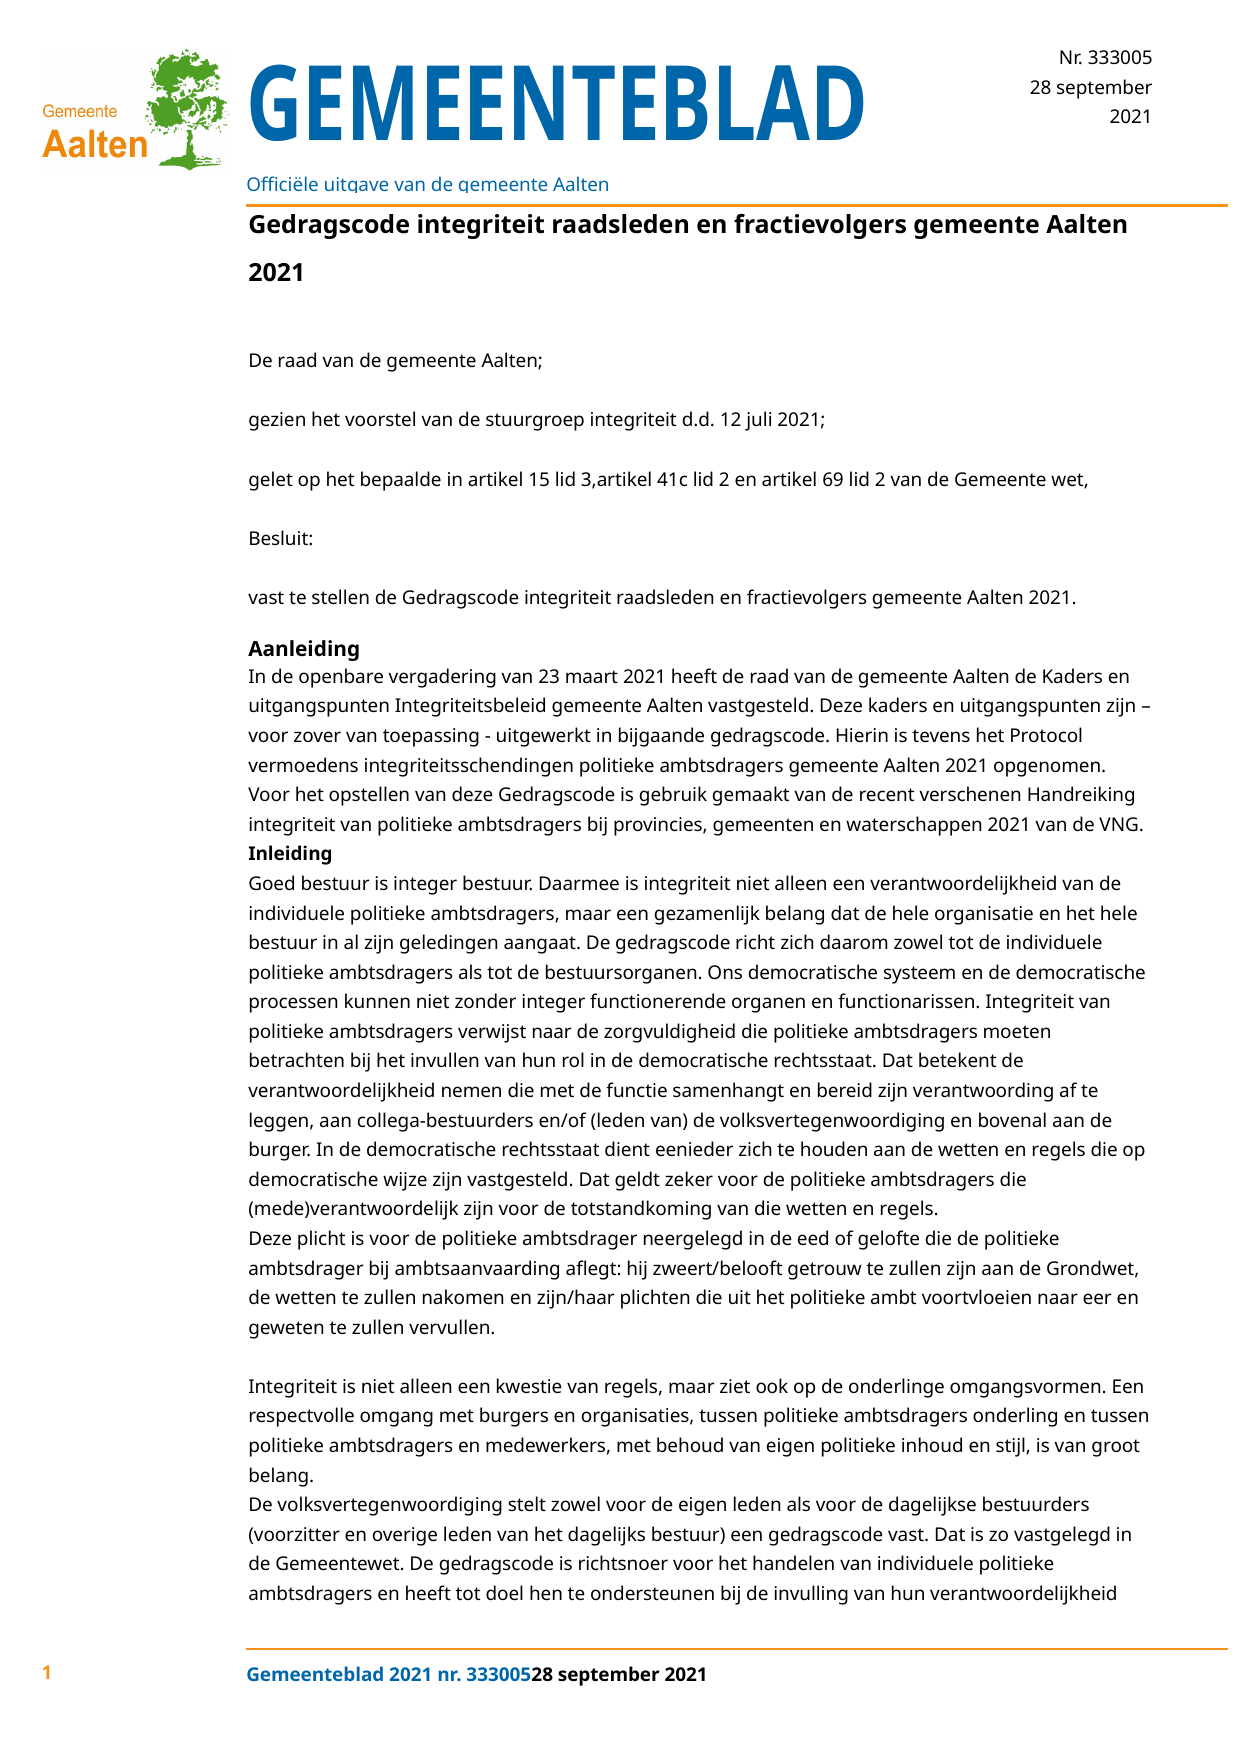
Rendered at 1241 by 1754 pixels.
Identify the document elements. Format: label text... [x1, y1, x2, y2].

text De volksvertegenwoordiging stelt zowel voor de eigen leden als voor de dagelijkse bestuurders (voorzitter en overige leden van het dagelijks bestuur) een gedragscode vast. Dat is zo vastgelegd in de Gemeentewet. De gedragscode is richtsnoer voor het handelen van individuele politieke ambtsdragers en heeft tot doel hen te ondersteunen bij de invulling van hun verantwoordelijkheid [248, 1491, 1152, 1606]
text gelet op het bepaalde in artikel 15 lid 3,artikel 41c lid 2 en artikel 69 lid 2 van de Gemeente wet, [248, 466, 1152, 492]
text vast te stellen de Gedragscode integriteit raadsleden en fractievolgers gemeente Aalten 2021. [248, 584, 1152, 610]
text Aanleiding [248, 634, 1152, 663]
text Goed bestuur is integer bestuur. Daarmee is integriteit niet alleen een verantwoordelijkheid van de individuele politieke ambtsdragers, maar een gezamenlijk belang dat de hele organisatie en het hele bestuur in al zijn geledingen aangaat. De gedragscode richt zich daarom zowel tot de individuele politieke ambtsdragers als tot de bestuursorganen. Ons democratische systeem en de democratische processen kunnen niet zonder integer functionerende organen en functionarissen. Integriteit van politieke ambtsdragers verwijst naar de zorgvuldigheid die politieke ambtsdragers moeten betrachten bij het invullen van hun rol in de democratische rechtsstaat. Dat betekent de verantwoordelijkheid nemen die met de functie samenhangt en bereid zijn verantwoording af te leggen, aan collega-bestuurders en/of (leden van) de volksvertegenwoordiging en bovenal aan de burger. In de democratische rechtsstaat dient eenieder zich te houden aan de wetten en regels die op democratische wijze zijn vastgesteld. Dat geldt zeker voor de politieke ambtsdragers die (mede)verantwoordelijk zijn voor de totstandkoming van die wetten en regels. [248, 870, 1152, 1221]
text De raad van de gemeente Aalten; [248, 347, 1152, 373]
text Gedragscode integriteit raadsleden en fractievolgers gemeente Aalten 2021 [248, 207, 1152, 288]
picture [41, 47, 231, 172]
text Integriteit is niet alleen een kwestie van regels, maar ziet ook op de onderlinge omgangsvormen. Een respectvolle omgang met burgers en organisaties, tussen politieke ambtsdragers onderling en tussen politieke ambtsdragers en medewerkers, met behoud van eigen politieke inhoud en stijl, is van groot belang. [248, 1373, 1152, 1487]
text In de openbare vergadering van 23 maart 2021 heeft de raad van de gemeente Aalten de Kaders en uitgangspunten Integriteitsbeleid gemeente Aalten vastgesteld. Deze kaders en uitgangspunten zijn – voor zover van toepassing - uitgewerkt in bijgaande gedragscode. Hierin is tevens het Protocol vermoedens integriteitsschendingen politieke ambtsdragers gemeente Aalten 2021 opgenomen. Voor het opstellen van deze Gedragscode is gebruik gemaakt van de recent verschenen Handreiking integriteit van politieke ambtsdragers bij provincies, gemeenten en waterschappen 2021 van de VNG. [248, 663, 1152, 837]
text Besluit: [248, 525, 1152, 551]
text Inleiding [248, 841, 1152, 866]
text Deze plicht is voor de politieke ambtsdrager neergelegd in de eed of gelofte die de politieke ambtsdrager bij ambtsaanvaarding aflegt: hij zweert/belooft getrouw te zullen zijn aan de Grondwet, de wetten te zullen nakomen en zijn/haar plichten die uit het politieke ambt voortvloeien naar eer en geweten te zullen vervullen. [248, 1225, 1152, 1339]
text gezien het voorstel van de stuurgroep integriteit d.d. 12 juli 2021; [248, 407, 1152, 432]
